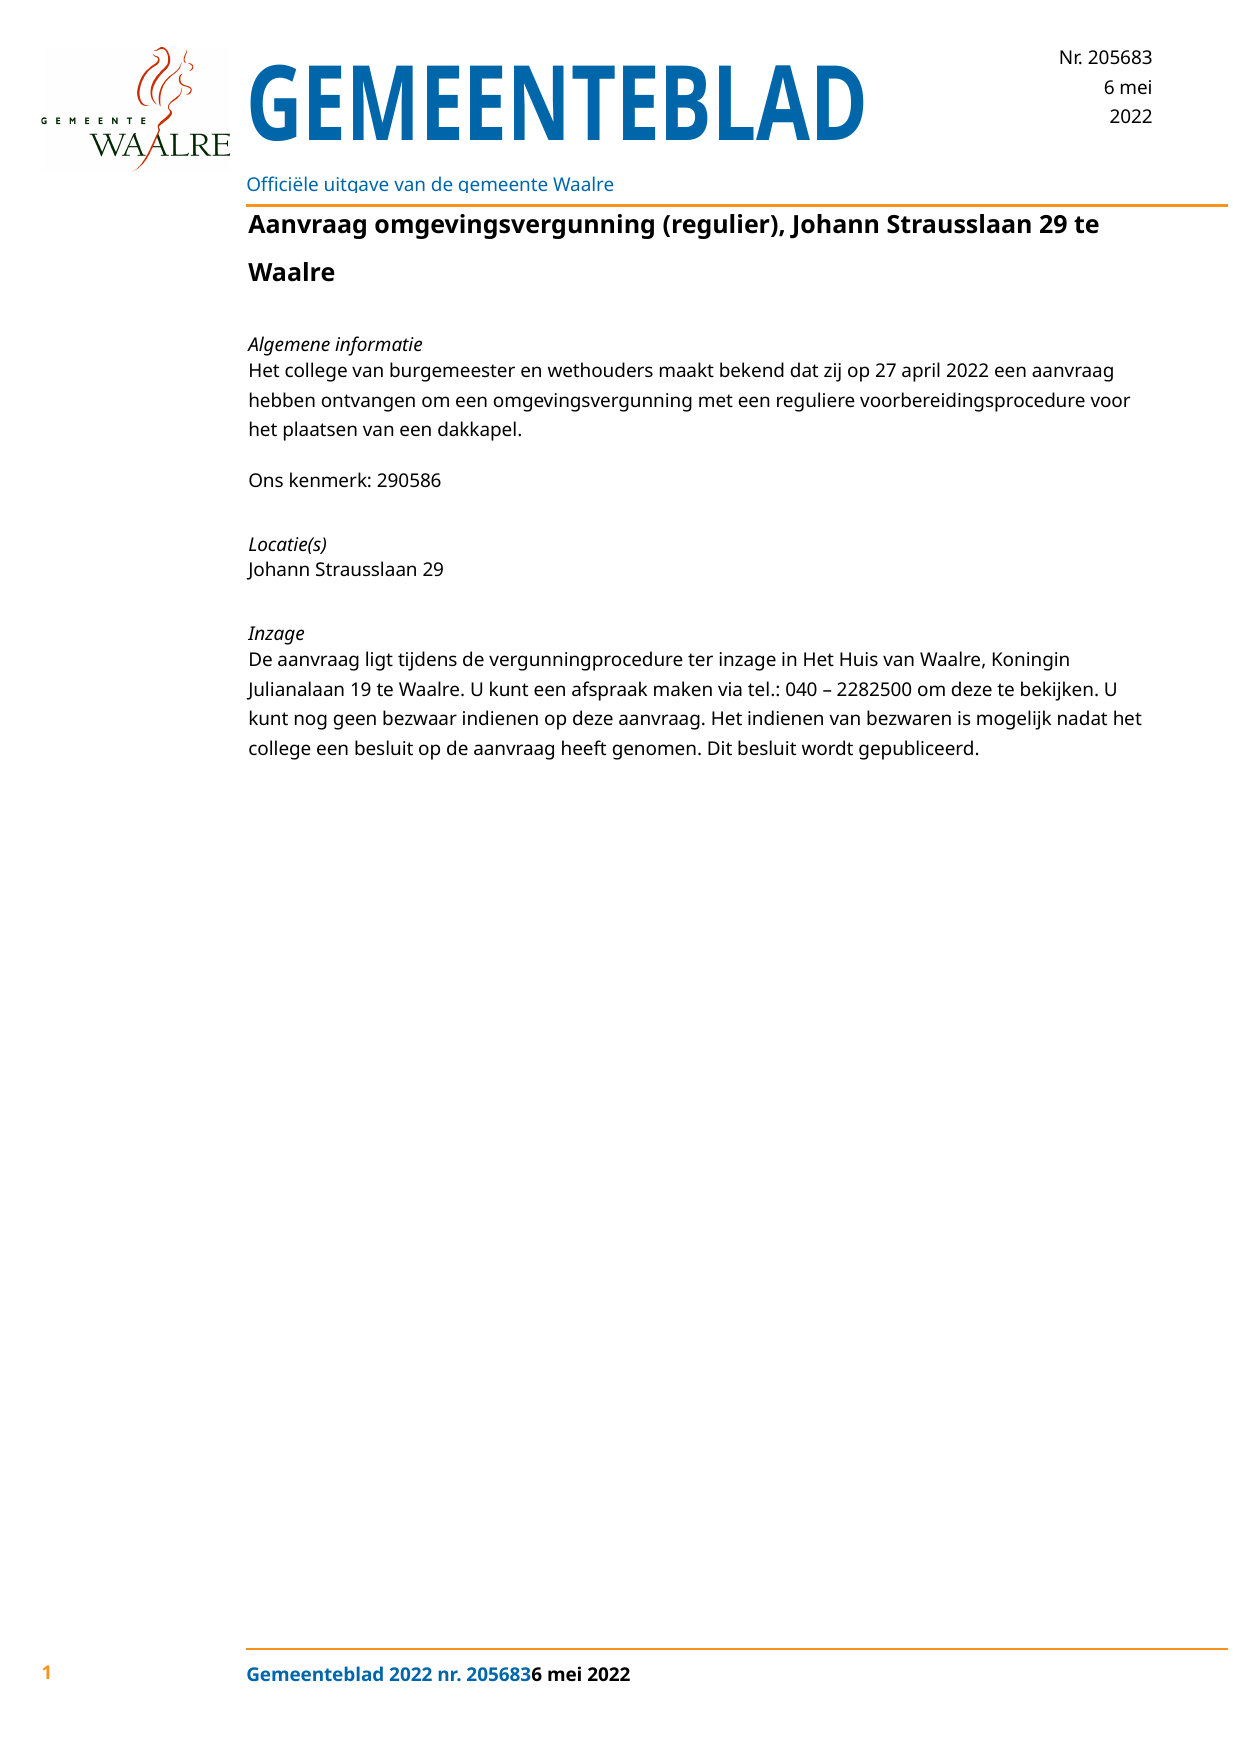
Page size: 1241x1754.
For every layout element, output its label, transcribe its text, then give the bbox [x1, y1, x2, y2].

text Het college van burgemeester en wethouders maakt bekend dat zij op 27 april 2022 een aanvraag hebben ontvangen om een omgevingsvergunning met een reguliere voorbereidingsprocedure voor het plaatsen van een dakkapel. [248, 357, 1152, 442]
text De aanvraag ligt tijdens de vergunningprocedure ter inzage in Het Huis van Waalre, Koningin Julianalaan 19 te Waalre. U kunt een afspraak maken via tel.: 040 – 2282500 om deze te bekijken. U kunt nog geen bezwaar indienen op deze aanvraag. Het indienen van bezwaren is mogelijk nadat het college een besluit op de aanvraag heeft genomen. Dit besluit wordt gepubliceerd. [248, 646, 1152, 761]
text Algemene informatie [248, 331, 1152, 357]
text Aanvraag omgevingsvergunning (regulier), Johann Strausslaan 29 te Waalre [248, 207, 1152, 288]
picture [41, 47, 231, 172]
text Ons kenmerk: 290586 [248, 467, 1152, 492]
text Johann Strausslaan 29 [248, 556, 1152, 582]
text Inzage [248, 620, 1152, 646]
text Locatie(s) [248, 531, 1152, 556]
